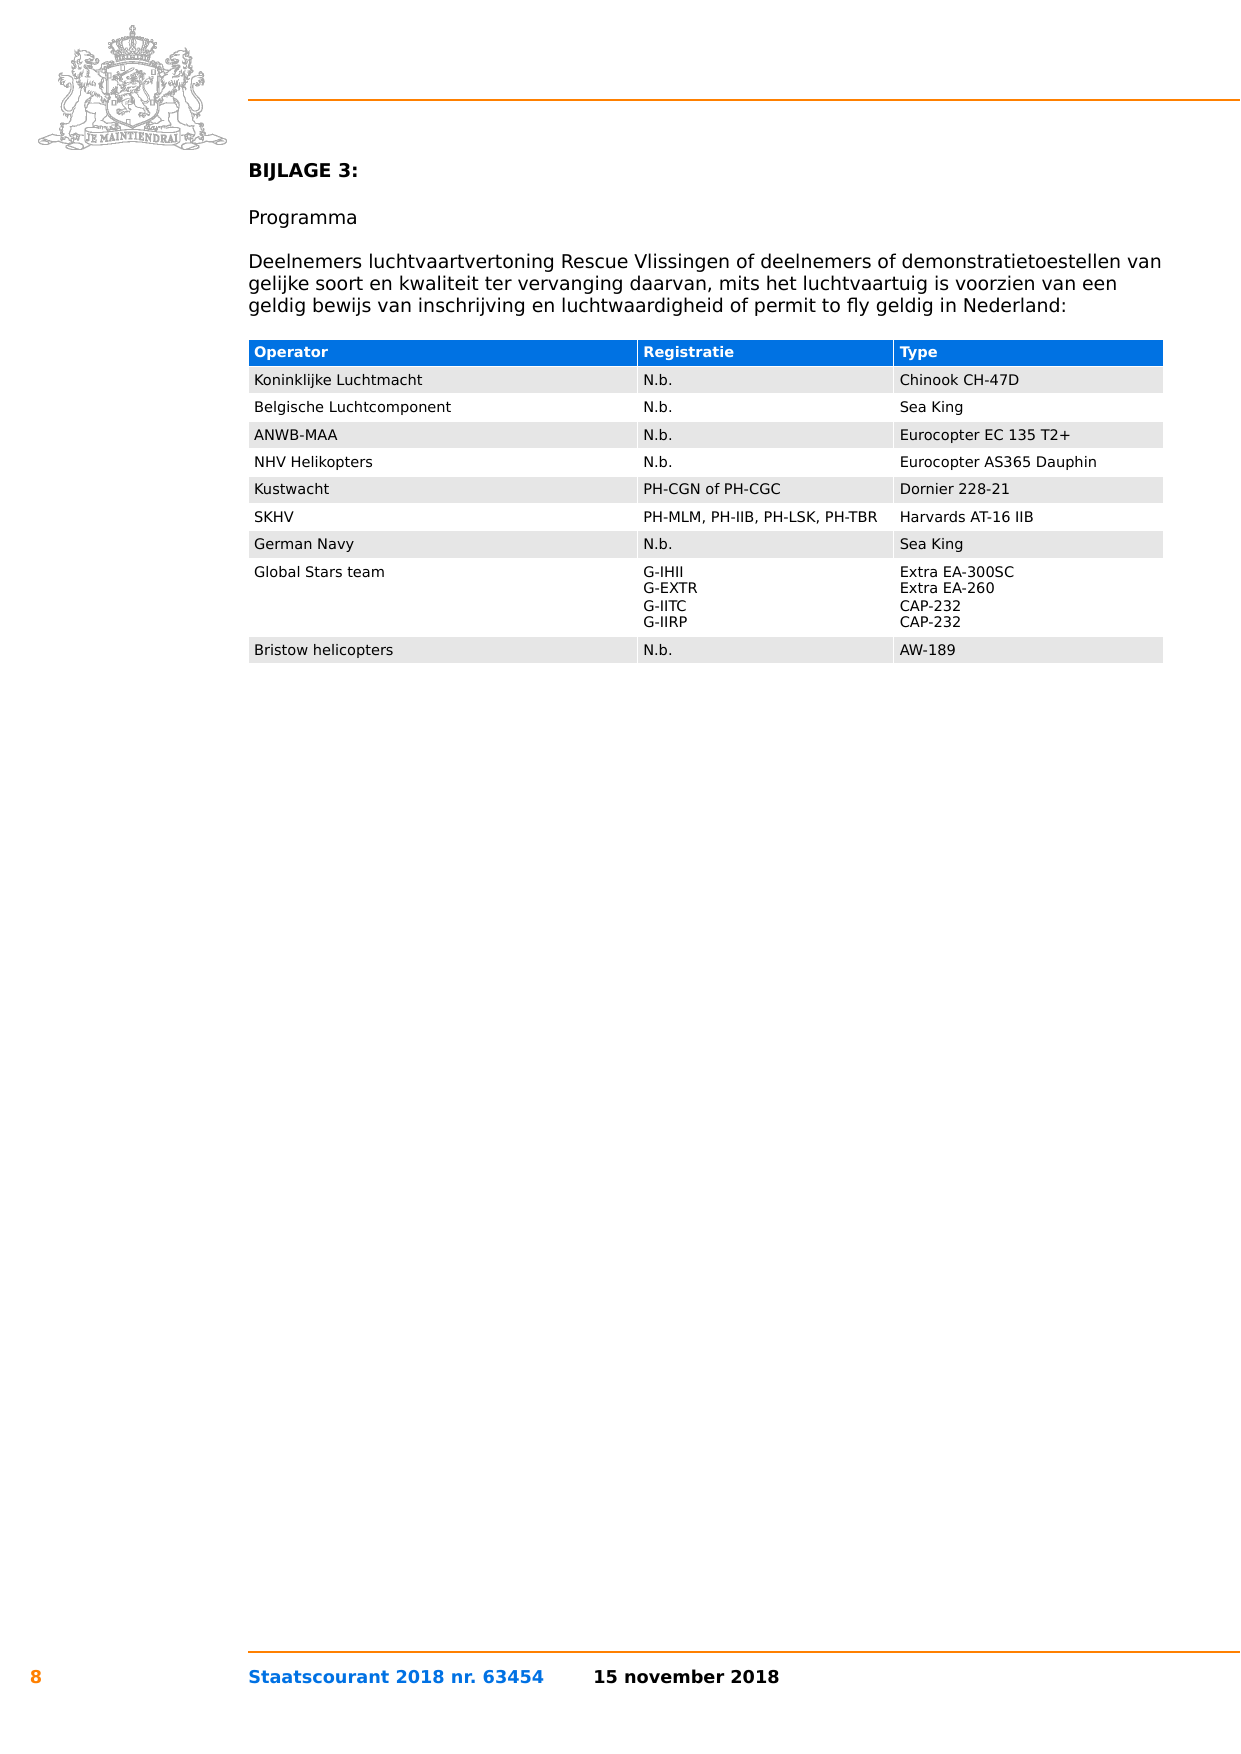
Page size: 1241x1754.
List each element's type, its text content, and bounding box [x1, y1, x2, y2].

table_cell Sea King [894, 531, 1163, 558]
table_cell PH-CGN of PH-CGC [638, 477, 893, 503]
table_header Operator [249, 340, 637, 366]
table_cell N.b. [638, 422, 893, 448]
text Deelnemers luchtvaartvertoning Rescue Vlissingen of deelnemers of demonstratietoestellen van gelijke soort en kwaliteit ter vervanging daarvan, mits het luchtvaartuig is voorzien van een geldig bewijs van inschrijving en luchtwaardigheid of permit to fly geldig in Nederland: [248, 251, 1163, 317]
table_cell Dornier 228-21 [894, 477, 1163, 503]
table_cell AW-189 [894, 637, 1163, 663]
table_cell Eurocopter EC 135 T2+ [894, 422, 1163, 448]
table_cell PH-MLM, PH-IIB, PH-LSK, PH-TBR [638, 504, 893, 530]
table_cell Global Stars team [249, 559, 637, 636]
table_cell Koninklijke Luchtmacht [249, 367, 637, 393]
text Programma [248, 207, 1163, 229]
table_cell N.b. [638, 449, 893, 476]
table_cell NHV Helikopters [249, 449, 637, 476]
table_cell Chinook CH-47D [894, 367, 1163, 393]
table_cell Extra EA-300SC Extra EA-260 CAP-232 CAP-232 [894, 559, 1163, 636]
table_cell Eurocopter AS365 Dauphin [894, 449, 1163, 476]
table_cell N.b. [638, 394, 893, 421]
table_cell Kustwacht [249, 477, 637, 503]
table_cell SKHV [249, 504, 637, 530]
table_cell Sea King [894, 394, 1163, 421]
subtitle BIJLAGE 3: [248, 160, 1163, 182]
table_cell Harvards AT-16 IIB [894, 504, 1163, 530]
table_cell G-IHII G-EXTR G-IITC G-IIRP [638, 559, 893, 636]
table_header Registratie [638, 340, 893, 366]
picture [38, 25, 227, 150]
table_cell N.b. [638, 531, 893, 558]
table_cell Bristow helicopters [249, 637, 637, 663]
table_header Type [894, 340, 1163, 366]
table_cell German Navy [249, 531, 637, 558]
table_cell N.b. [638, 637, 893, 663]
table_cell Belgische Luchtcomponent [249, 394, 637, 421]
table_cell N.b. [638, 367, 893, 393]
table_cell ANWB-MAA [249, 422, 637, 448]
